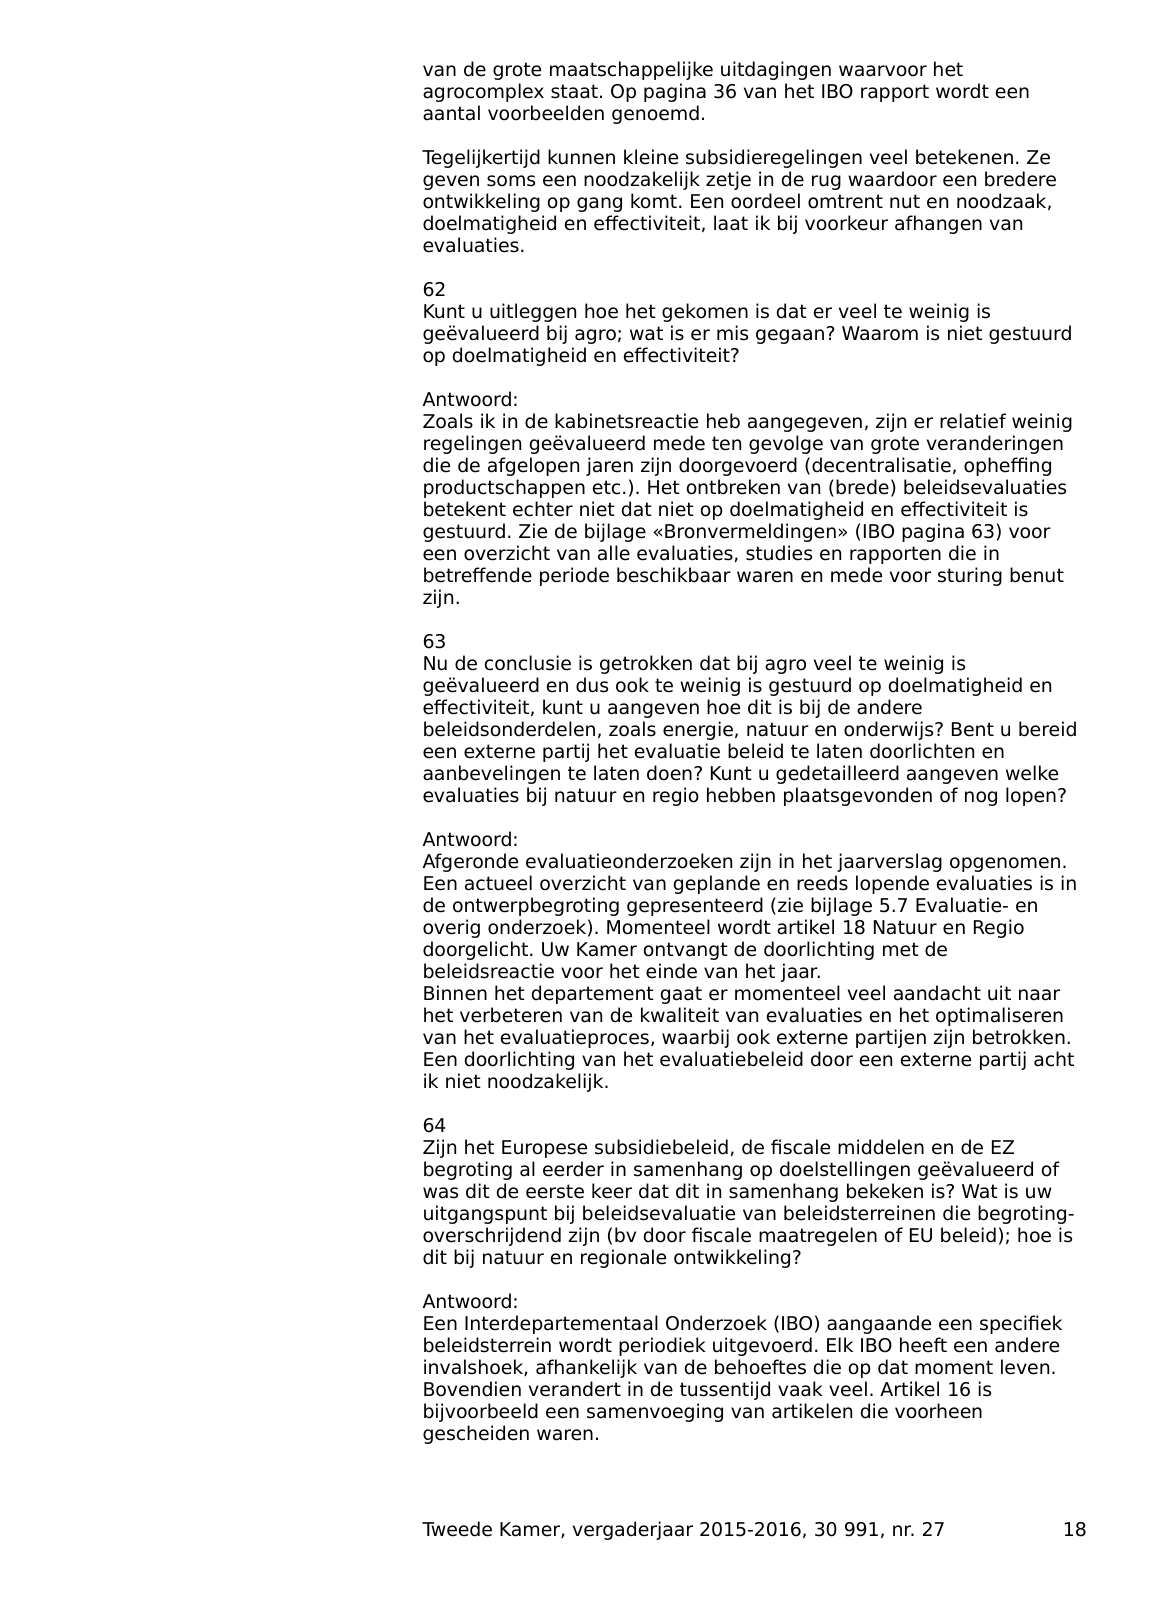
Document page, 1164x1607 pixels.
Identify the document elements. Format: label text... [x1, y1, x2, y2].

text 64 [422, 1115, 1087, 1137]
text Zijn het Europese subsidiebeleid, de fiscale middelen en de EZ begroting al eerder in samenhang op doelstellingen geëvalueerd of was dit de eerste keer dat dit in samenhang bekeken is? Wat is uw uitgangspunt bij beleidsevaluatie van beleidsterreinen die begroting-overschrijdend zijn (bv door fiscale maatregelen of EU beleid); hoe is dit bij natuur en regionale ontwikkeling? [422, 1137, 1087, 1269]
text Tegelijkertijd kunnen kleine subsidieregelingen veel betekenen. Ze geven soms een noodzakelijk zetje in de rug waardoor een bredere ontwikkeling op gang komt. Een oordeel omtrent nut en noodzaak, doelmatigheid en effectiviteit, laat ik bij voorkeur afhangen van evaluaties. [422, 147, 1087, 257]
text Binnen het departement gaat er momenteel veel aandacht uit naar het verbeteren van de kwaliteit van evaluaties en het optimaliseren van het evaluatieproces, waarbij ook externe partijen zijn betrokken. Een doorlichting van het evaluatiebeleid door een externe partij acht ik niet noodzakelijk. [422, 983, 1087, 1093]
text Afgeronde evaluatieonderzoeken zijn in het jaarverslag opgenomen. Een actueel overzicht van geplande en reeds lopende evaluaties is in de ontwerpbegroting gepresenteerd (zie bijlage 5.7 Evaluatie- en overig onderzoek). Momenteel wordt artikel 18 Natuur en Regio doorgelicht. Uw Kamer ontvangt de doorlichting met de beleidsreactie voor het einde van het jaar. [422, 851, 1087, 983]
text van de grote maatschappelijke uitdagingen waarvoor het agrocomplex staat. Op pagina 36 van het IBO rapport wordt een aantal voorbeelden genoemd. [422, 59, 1087, 125]
text Nu de conclusie is getrokken dat bij agro veel te weinig is geëvalueerd en dus ook te weinig is gestuurd op doelmatigheid en effectiviteit, kunt u aangeven hoe dit is bij de andere beleidsonderdelen, zoals energie, natuur en onderwijs? Bent u bereid een externe partij het evaluatie beleid te laten doorlichten en aanbevelingen te laten doen? Kunt u gedetailleerd aangeven welke evaluaties bij natuur en regio hebben plaatsgevonden of nog lopen? [422, 653, 1087, 807]
text 62 [422, 279, 1087, 301]
text Antwoord: [422, 829, 1087, 851]
text Antwoord: [422, 389, 1087, 411]
text 63 [422, 631, 1087, 653]
text Een Interdepartementaal Onderzoek (IBO) aangaande een specifiek beleidsterrein wordt periodiek uitgevoerd. Elk IBO heeft een andere invalshoek, afhankelijk van de behoeftes die op dat moment leven. Bovendien verandert in de tussentijd vaak veel. Artikel 16 is bijvoorbeeld een samenvoeging van artikelen die voorheen gescheiden waren. [422, 1313, 1087, 1445]
text Kunt u uitleggen hoe het gekomen is dat er veel te weinig is geëvalueerd bij agro; wat is er mis gegaan? Waarom is niet gestuurd op doelmatigheid en effectiviteit? [422, 301, 1087, 367]
text Zoals ik in de kabinetsreactie heb aangegeven, zijn er relatief weinig regelingen geëvalueerd mede ten gevolge van grote veranderingen die de afgelopen jaren zijn doorgevoerd (decentralisatie, opheffing productschappen etc.). Het ontbreken van (brede) beleidsevaluaties betekent echter niet dat niet op doelmatigheid en effectiviteit is gestuurd. Zie de bijlage «Bronvermeldingen» (IBO pagina 63) voor een overzicht van alle evaluaties, studies en rapporten die in betreffende periode beschikbaar waren en mede voor sturing benut zijn. [422, 411, 1087, 609]
text Antwoord: [422, 1291, 1087, 1313]
